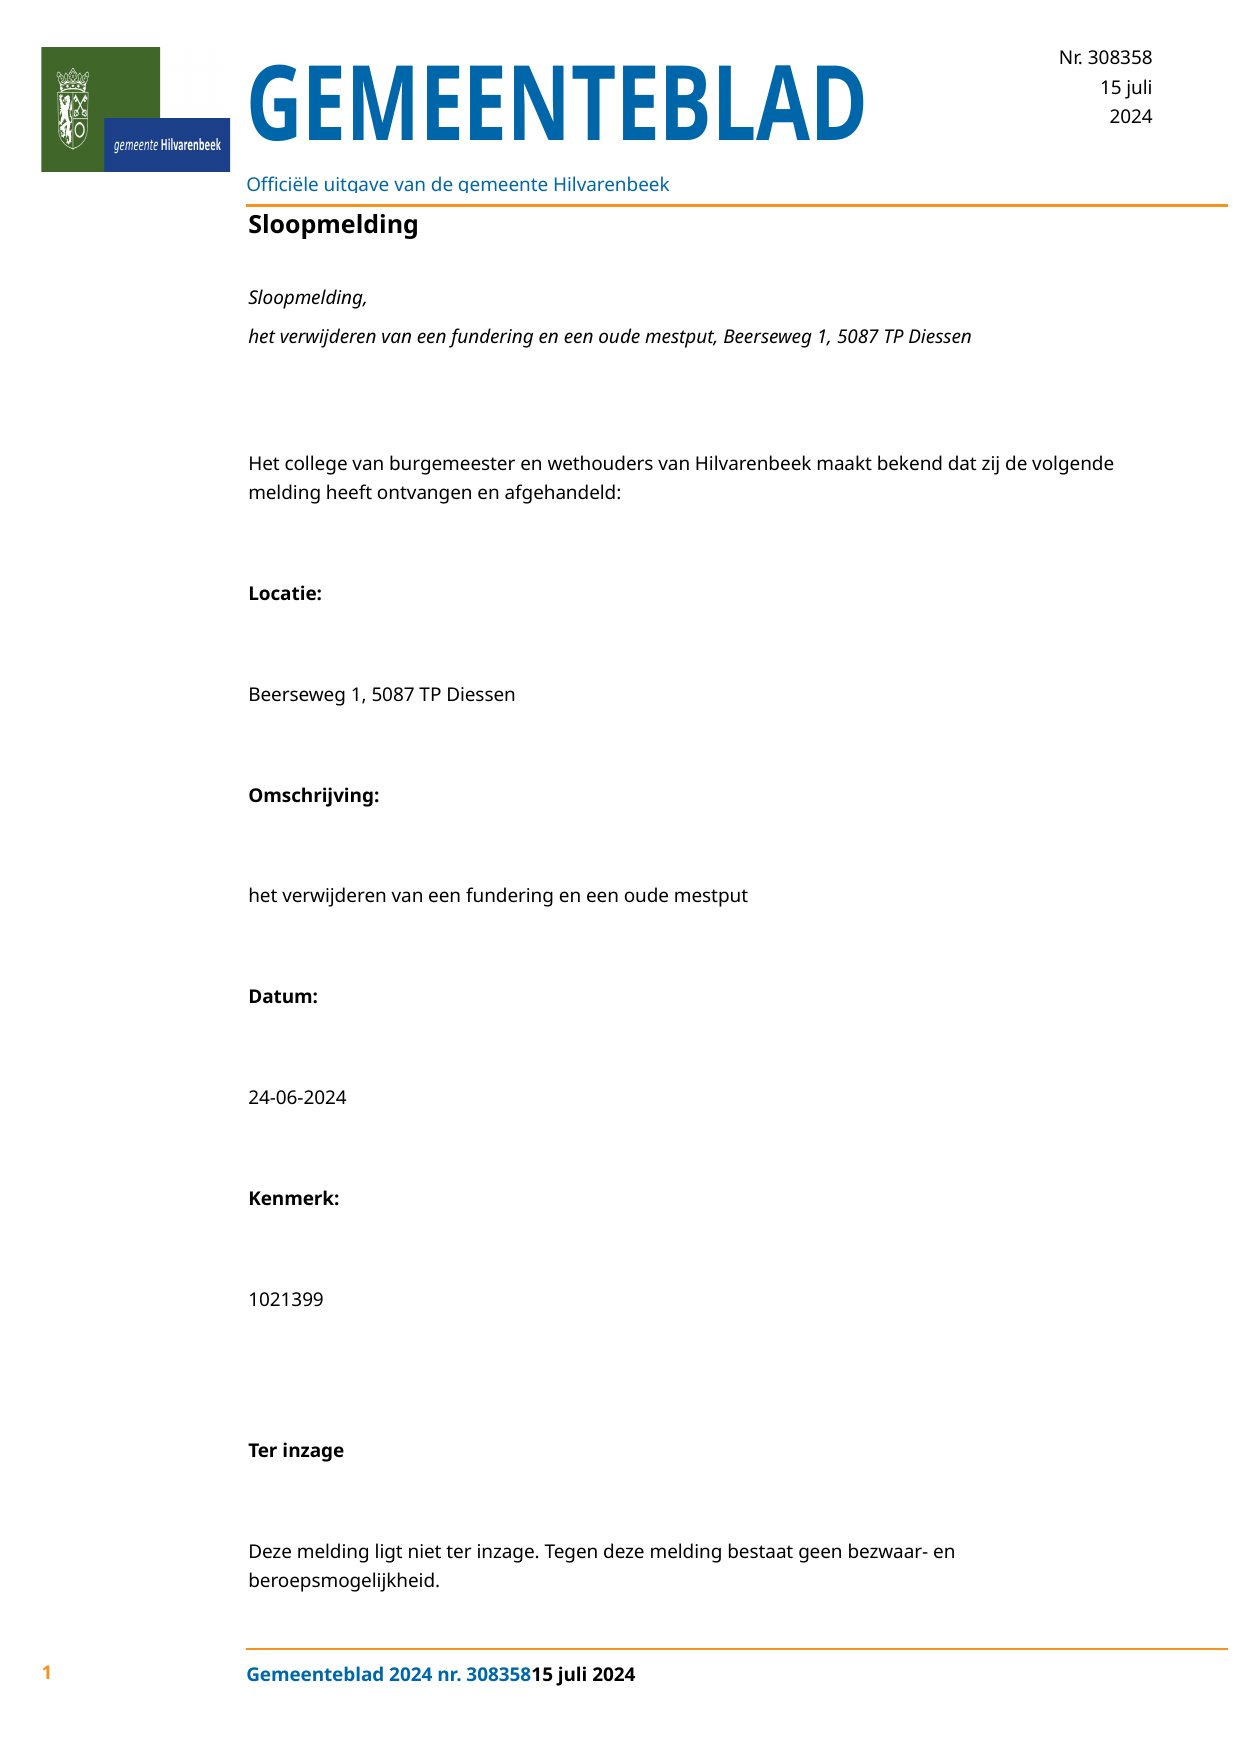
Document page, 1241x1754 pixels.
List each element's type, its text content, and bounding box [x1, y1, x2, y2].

text het verwijderen van een fundering en een oude mestput [248, 883, 1152, 908]
text Kenmerk: [248, 1185, 1152, 1211]
text Sloopmelding [248, 207, 1152, 241]
text 24-06-2024 [248, 1084, 1152, 1110]
text Deze melding ligt niet ter inzage. Tegen deze melding bestaat geen bezwaar- en beroepsmogelijkheid. [248, 1538, 1152, 1593]
text Beerseweg 1, 5087 TP Diessen [248, 681, 1152, 707]
text Ter inzage [248, 1437, 1152, 1463]
text Omschrijving: [248, 782, 1152, 807]
picture [41, 47, 231, 172]
text Datum: [248, 983, 1152, 1009]
text Sloopmelding, [248, 284, 1152, 309]
text 1021399 [248, 1286, 1152, 1312]
text het verwijderen van een fundering en een oude mestput, Beerseweg 1, 5087 TP Diessen [248, 323, 1152, 349]
text Locatie: [248, 580, 1152, 606]
text Het college van burgemeester en wethouders van Hilvarenbeek maakt bekend dat zij de volgende melding heeft ontvangen en afgehandeld: [248, 450, 1152, 505]
